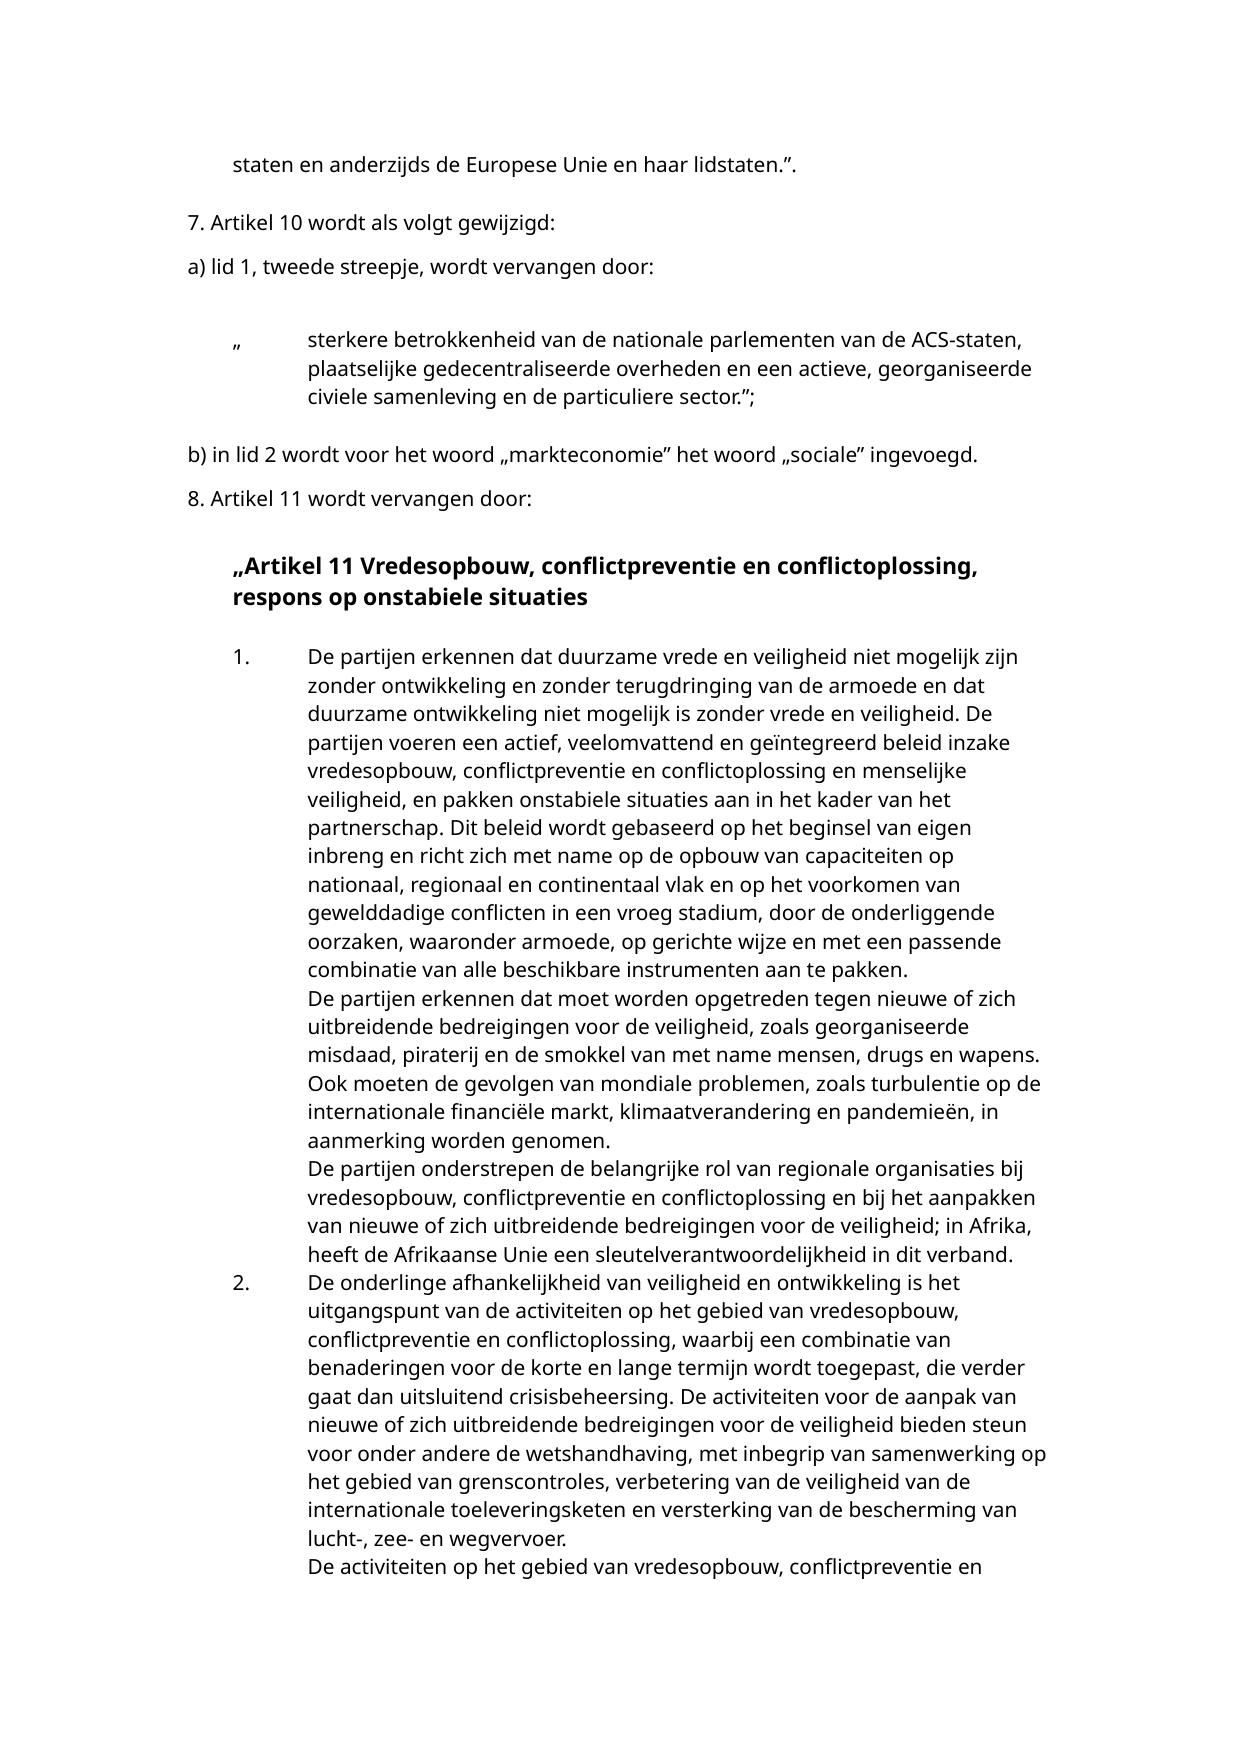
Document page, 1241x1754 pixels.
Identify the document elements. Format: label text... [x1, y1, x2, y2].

text 7. Artikel 10 wordt als volgt gewijzigd: [187, 208, 1053, 237]
list De partijen erkennen dat moet worden opgetreden tegen nieuwe of zich uitbreidende bedreigingen voor de veiligheid, zoals georganiseerde misdaad, piraterij en de smokkel van met name mensen, drugs en wapens. Ook moeten de gevolgen van mondiale problemen, zoals turbulentie op de internationale financiële markt, klimaatverandering en pandemieën, in aanmerking worden genomen. [232, 984, 1053, 1154]
list De onderlinge afhankelijkheid van veiligheid en ontwikkeling is het uitgangspunt van de activiteiten op het gebied van vredesopbouw, conflictpreventie en conflictoplossing, waarbij een combinatie van benaderingen voor de korte en lange termijn wordt toegepast, die verder gaat dan uitsluitend crisisbeheersing. De activiteiten voor de aanpak van nieuwe of zich uitbreidende bedreigingen voor de veiligheid bieden steun voor onder andere de wetshandhaving, met inbegrip van samenwerking op het gebied van grenscontroles, verbetering van de veiligheid van de internationale toeleveringsketen en versterking van de bescherming van lucht-, zee- en wegvervoer. [232, 1268, 1053, 1552]
list sterkere betrokkenheid van de nationale parlementen van de ACS-staten, plaatselijke gedecentraliseerde overheden en een actieve, georganiseerde civiele samenleving en de particuliere sector.”; [232, 325, 1053, 411]
text 8. Artikel 11 wordt vervangen door: [187, 484, 1053, 512]
list De partijen erkennen dat duurzame vrede en veiligheid niet mogelijk zijn zonder ontwikkeling en zonder terugdringing van de armoede en dat duurzame ontwikkeling niet mogelijk is zonder vrede en veiligheid. De partijen voeren een actief, veelomvattend en geïntegreerd beleid inzake vredesopbouw, conflictpreventie en conflictoplossing en menselijke veiligheid, en pakken onstabiele situaties aan in het kader van het partnerschap. Dit beleid wordt gebaseerd op het beginsel van eigen inbreng en richt zich met name op de opbouw van capaciteiten op nationaal, regionaal en continentaal vlak en op het voorkomen van gewelddadige conflicten in een vroeg stadium, door de onderliggende oorzaken, waaronder armoede, op gerichte wijze en met een passende combinatie van alle beschikbare instrumenten aan te pakken. [232, 642, 1053, 984]
text staten en anderzijds de Europese Unie en haar lidstaten.”. [232, 150, 1053, 178]
list De activiteiten op het gebied van vredesopbouw, conflictpreventie en [232, 1552, 1053, 1581]
list De partijen onderstrepen de belangrijke rol van regionale organisaties bij vredesopbouw, conflictpreventie en conflictoplossing en bij het aanpakken van nieuwe of zich uitbreidende bedreigingen voor de veiligheid; in Afrika, heeft de Afrikaanse Unie een sleutelverantwoordelijkheid in dit verband. [232, 1154, 1053, 1268]
text b) in lid 2 wordt voor het woord „markteconomie” het woord „sociale” ingevoegd. [187, 441, 1053, 469]
text a) lid 1, tweede streepje, wordt vervangen door: [187, 252, 1053, 280]
subtitle „Artikel 11 Vredesopbouw, conflictpreventie en conflictoplossing, respons op onstabiele situaties [232, 550, 1053, 612]
